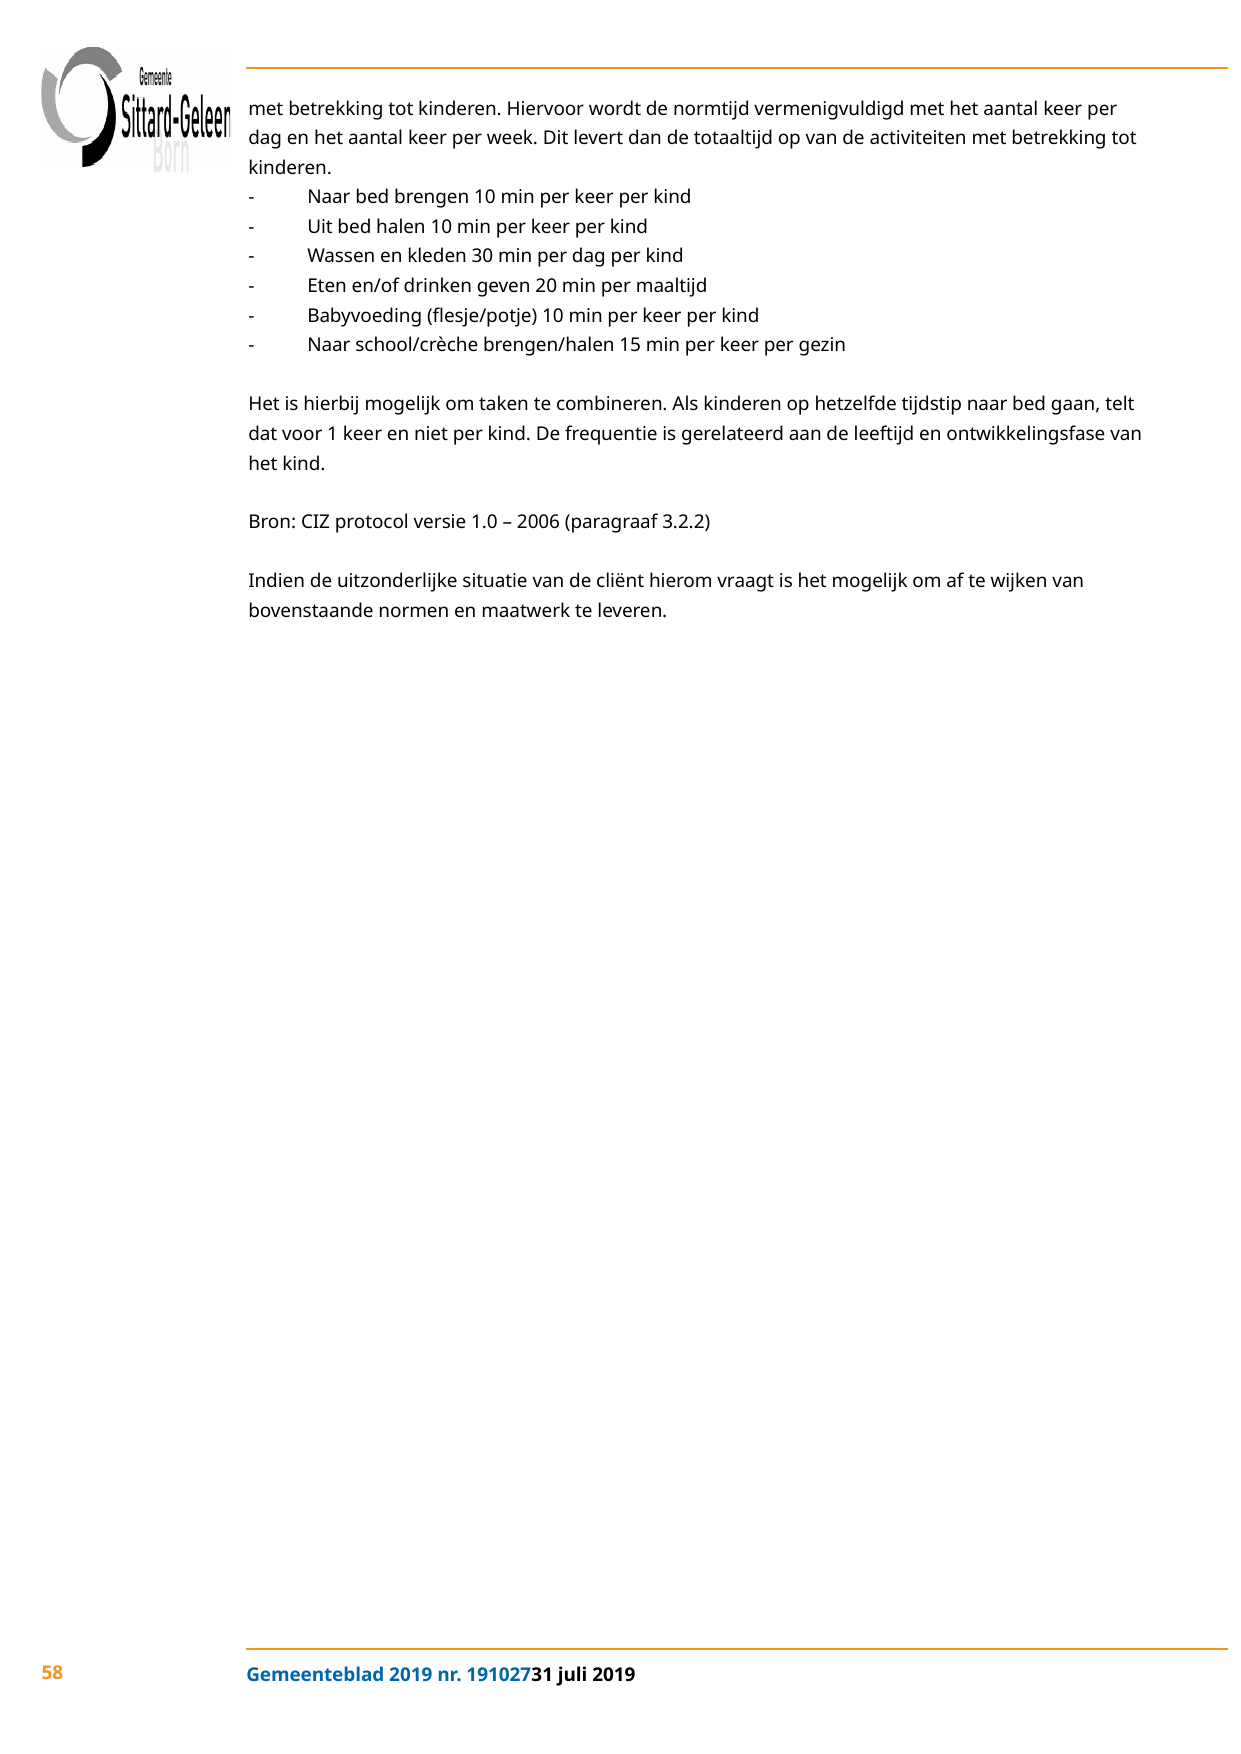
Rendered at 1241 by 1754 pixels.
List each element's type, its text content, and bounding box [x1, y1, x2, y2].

table_header met betrekking tot kinderen. Hiervoor wordt de normtijd vermenigvuldigd met het aantal keer per dag en het aantal keer per week. Dit levert dan de totaaltijd op van de activiteiten met betrekking tot kinderen. Naar bed brengen 10 min per keer per kind Uit bed halen 10 min per keer per kind Wassen en kleden 30 min per dag per kind Eten en/of drinken geven 20 min per maaltijd Babyvoeding (flesje/potje) 10 min per keer per kind Naar school/crèche brengen/halen 15 min per keer per gezin Het is hierbij mogelijk om taken te combineren. Als kinderen op hetzelfde tijdstip naar bed gaan, telt dat voor 1 keer en niet per kind. De frequentie is gerelateerd aan de leeftijd en ontwikkelingsfase van het kind. [248, 95, 1152, 476]
picture [41, 47, 231, 172]
text Bron: CIZ protocol versie 1.0 – 2006 (paragraaf 3.2.2) [248, 508, 1152, 534]
text Indien de uitzonderlijke situatie van de cliënt hierom vraagt is het mogelijk om af te wijken van bovenstaande normen en maatwerk te leveren. [248, 567, 1152, 623]
